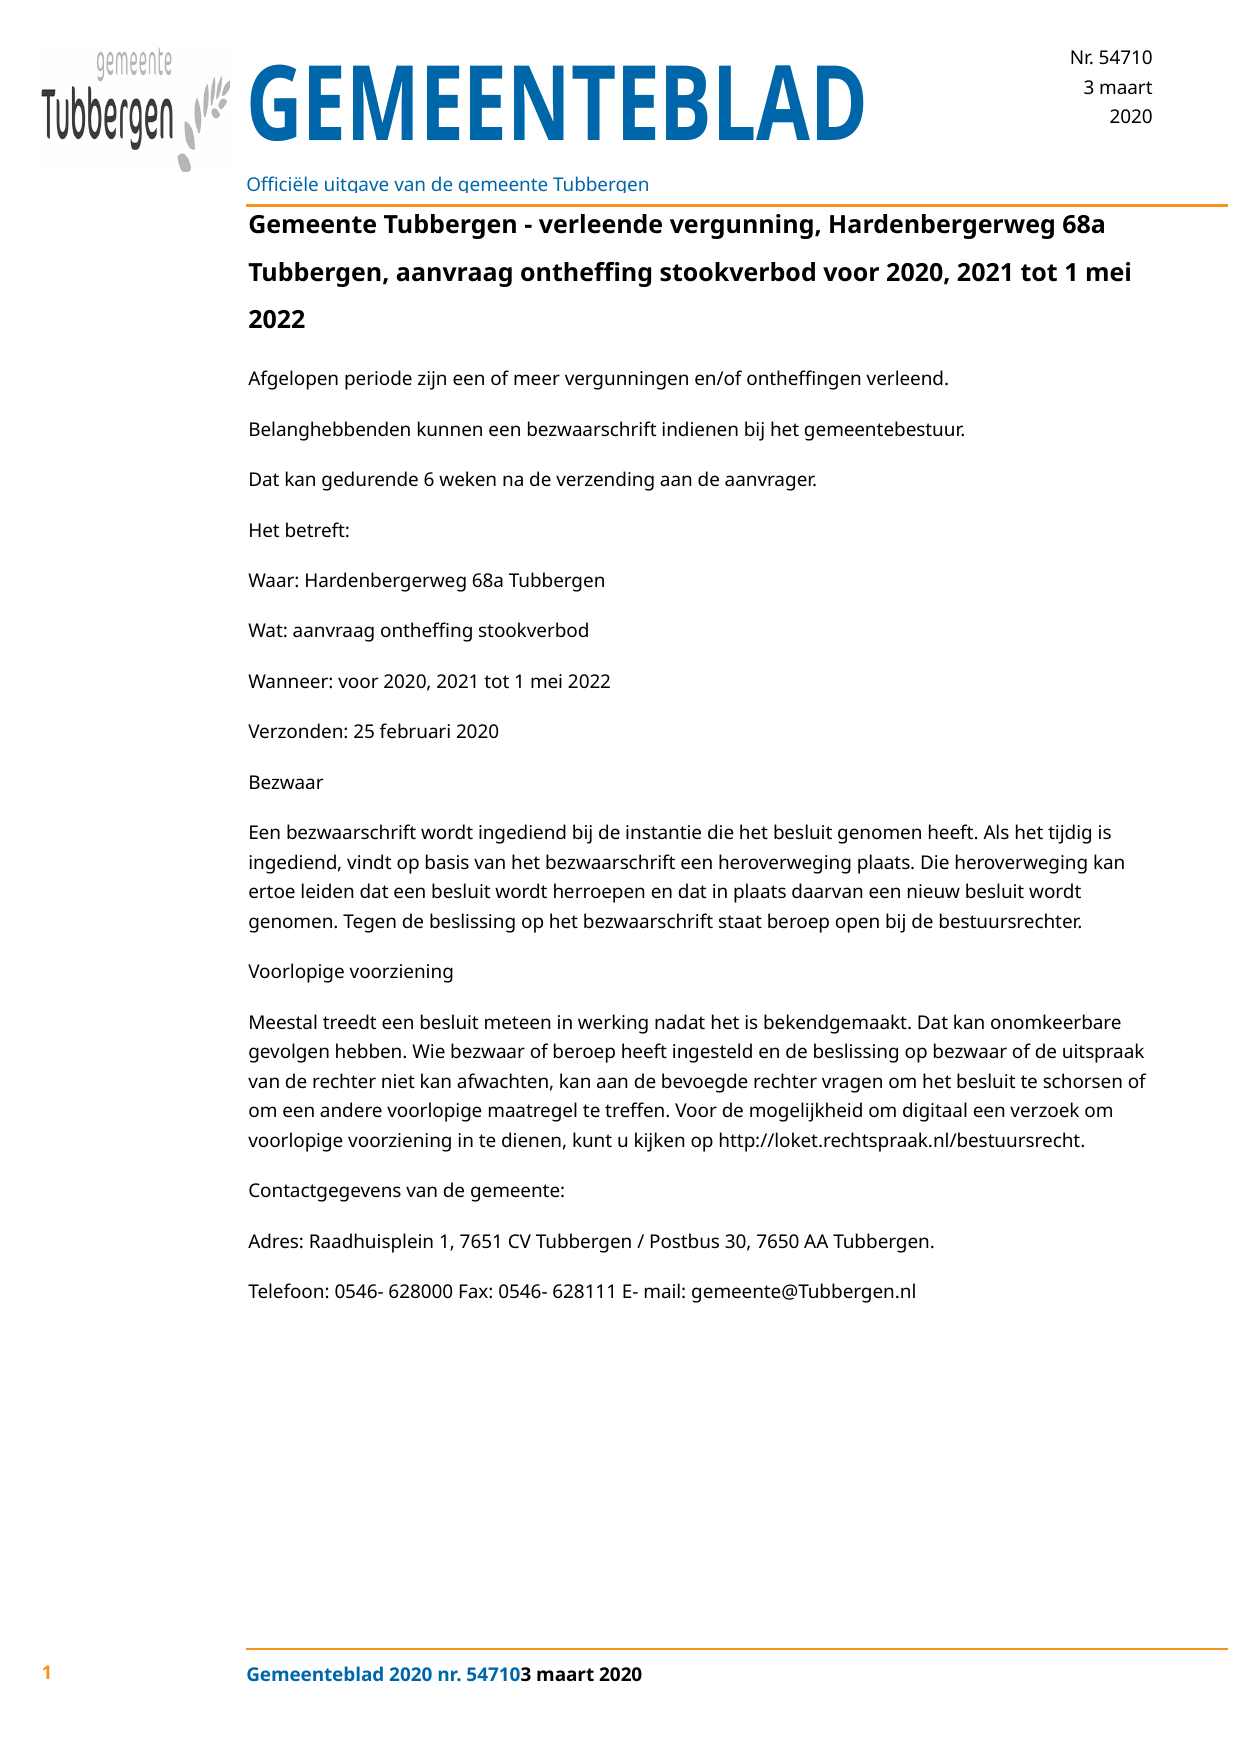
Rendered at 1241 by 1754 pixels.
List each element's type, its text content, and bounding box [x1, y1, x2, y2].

text Bezwaar [248, 769, 1152, 794]
text Adres: Raadhuisplein 1, 7651 CV Tubbergen / Postbus 30, 7650 AA Tubbergen. [248, 1228, 1152, 1254]
text Wat: aanvraag ontheffing stookverbod [248, 618, 1152, 643]
text Een bezwaarschrift wordt ingediend bij de instantie die het besluit genomen heeft. Als het tijdig is ingediend, vindt op basis van het bezwaarschrift een heroverweging plaats. Die heroverweging kan ertoe leiden dat een besluit wordt herroepen en dat in plaats daarvan een nieuw besluit wordt genomen. Tegen de beslissing op het bezwaarschrift staat beroep open bij de bestuursrechter. [248, 819, 1152, 934]
text Afgelopen periode zijn een of meer vergunningen en/of ontheffingen verleend. [248, 366, 1152, 391]
text Gemeente Tubbergen - verleende vergunning, Hardenbergerweg 68a Tubbergen, aanvraag ontheffing stookverbod voor 2020, 2021 tot 1 mei 2022 [248, 207, 1152, 336]
text Wanneer: voor 2020, 2021 tot 1 mei 2022 [248, 668, 1152, 694]
text Voorlopige voorziening [248, 958, 1152, 984]
text Contactgegevens van de gemeente: [248, 1178, 1152, 1203]
text Dat kan gedurende 6 weken na de verzending aan de aanvrager. [248, 466, 1152, 492]
text Meestal treedt een besluit meteen in werking nadat het is bekendgemaakt. Dat kan onomkeerbare gevolgen hebben. Wie bezwaar of beroep heeft ingesteld en de beslissing op bezwaar of de uitspraak van de rechter niet kan afwachten, kan aan de bevoegde rechter vragen om het besluit te schorsen of om een andere voorlopige maatregel te treffen. Voor de mogelijkheid om digitaal een verzoek om voorlopige voorziening in te dienen, kunt u kijken op http://loket.rechtspraak.nl/bestuursrecht. [248, 1009, 1152, 1153]
text Waar: Hardenbergerweg 68a Tubbergen [248, 567, 1152, 593]
picture [41, 47, 231, 172]
text Belanghebbenden kunnen een bezwaarschrift indienen bij het gemeentebestuur. [248, 416, 1152, 442]
text Telefoon: 0546- 628000 Fax: 0546- 628111 E- mail: gemeente@Tubbergen.nl [248, 1278, 1152, 1304]
text Verzonden: 25 februari 2020 [248, 718, 1152, 744]
text Het betreft: [248, 517, 1152, 542]
